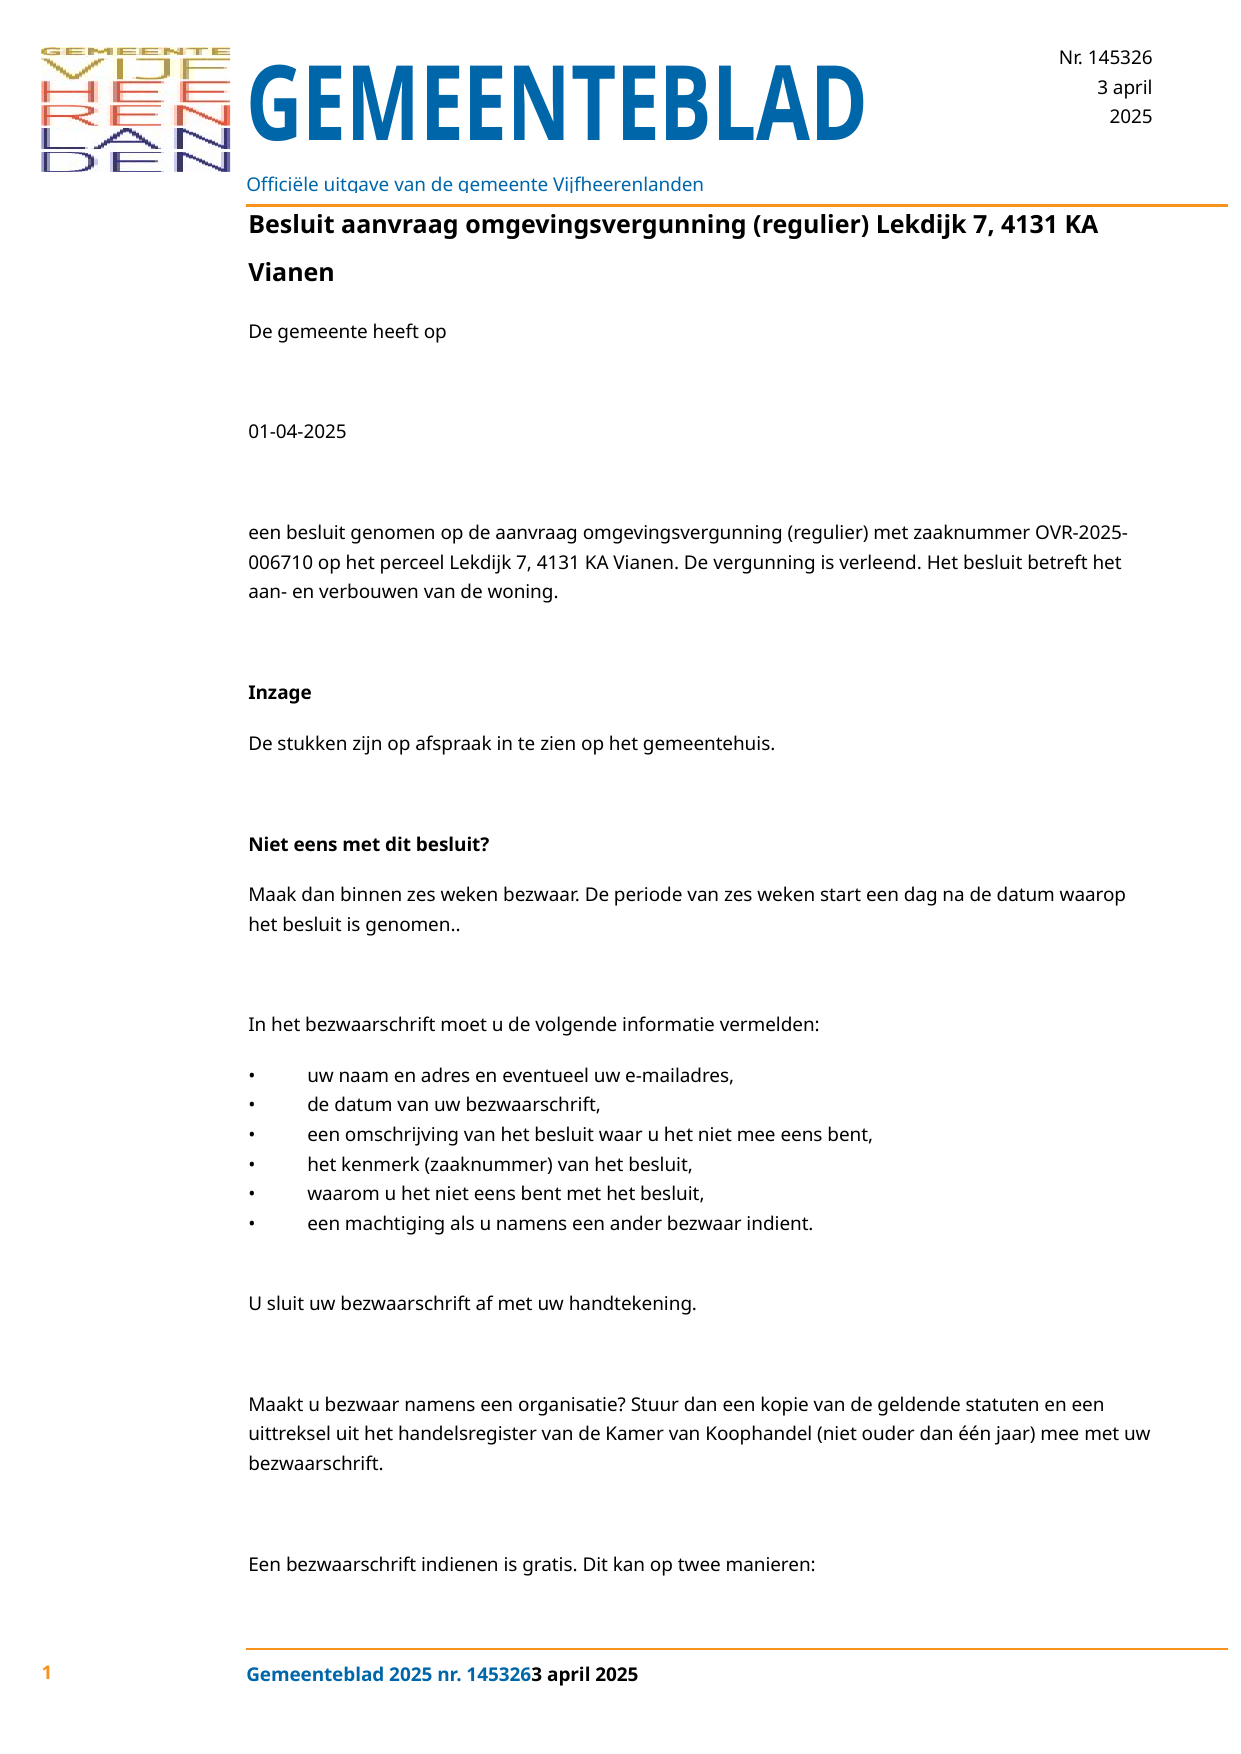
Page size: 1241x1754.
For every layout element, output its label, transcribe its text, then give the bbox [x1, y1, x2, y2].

text Inzage [248, 679, 1152, 705]
list de datum van uw bezwaarschrift, [248, 1092, 1152, 1117]
picture [41, 47, 231, 172]
text Een bezwaarschrift indienen is gratis. Dit kan op twee manieren: [248, 1551, 1152, 1577]
text 01-04-2025 [248, 419, 1152, 444]
list een omschrijving van het besluit waar u het niet mee eens bent, [248, 1121, 1152, 1147]
list waarom u het niet eens bent met het besluit, [248, 1180, 1152, 1206]
text Niet eens met dit besluit? [248, 831, 1152, 857]
text De gemeente heeft op [248, 318, 1152, 344]
list het kenmerk (zaaknummer) van het besluit, [248, 1151, 1152, 1177]
text een besluit genomen op de aanvraag omgevingsvergunning (regulier) met zaaknummer OVR-2025-006710 op het perceel Lekdijk 7, 4131 KA Vianen. De vergunning is verleend. Het besluit betreft het aan- en verbouwen van de woning. [248, 519, 1152, 604]
list een machtiging als u namens een ander bezwaar indient. [248, 1210, 1152, 1236]
text Besluit aanvraag omgevingsvergunning (regulier) Lekdijk 7, 4131 KA Vianen [248, 207, 1152, 288]
text De stukken zijn op afspraak in te zien op het gemeentehuis. [248, 730, 1152, 756]
list uw naam en adres en eventueel uw e-mailadres, [248, 1062, 1152, 1088]
text U sluit uw bezwaarschrift af met uw handtekening. [248, 1290, 1152, 1316]
text Maak dan binnen zes weken bezwaar. De periode van zes weken start een dag na de datum waarop het besluit is genomen.. [248, 881, 1152, 937]
text In het bezwaarschrift moet u de volgende informatie vermelden: [248, 1012, 1152, 1037]
text Maakt u bezwaar namens een organisatie? Stuur dan een kopie van de geldende statuten en een uittreksel uit het handelsregister van de Kamer van Koophandel (niet ouder dan één jaar) mee met uw bezwaarschrift. [248, 1391, 1152, 1476]
